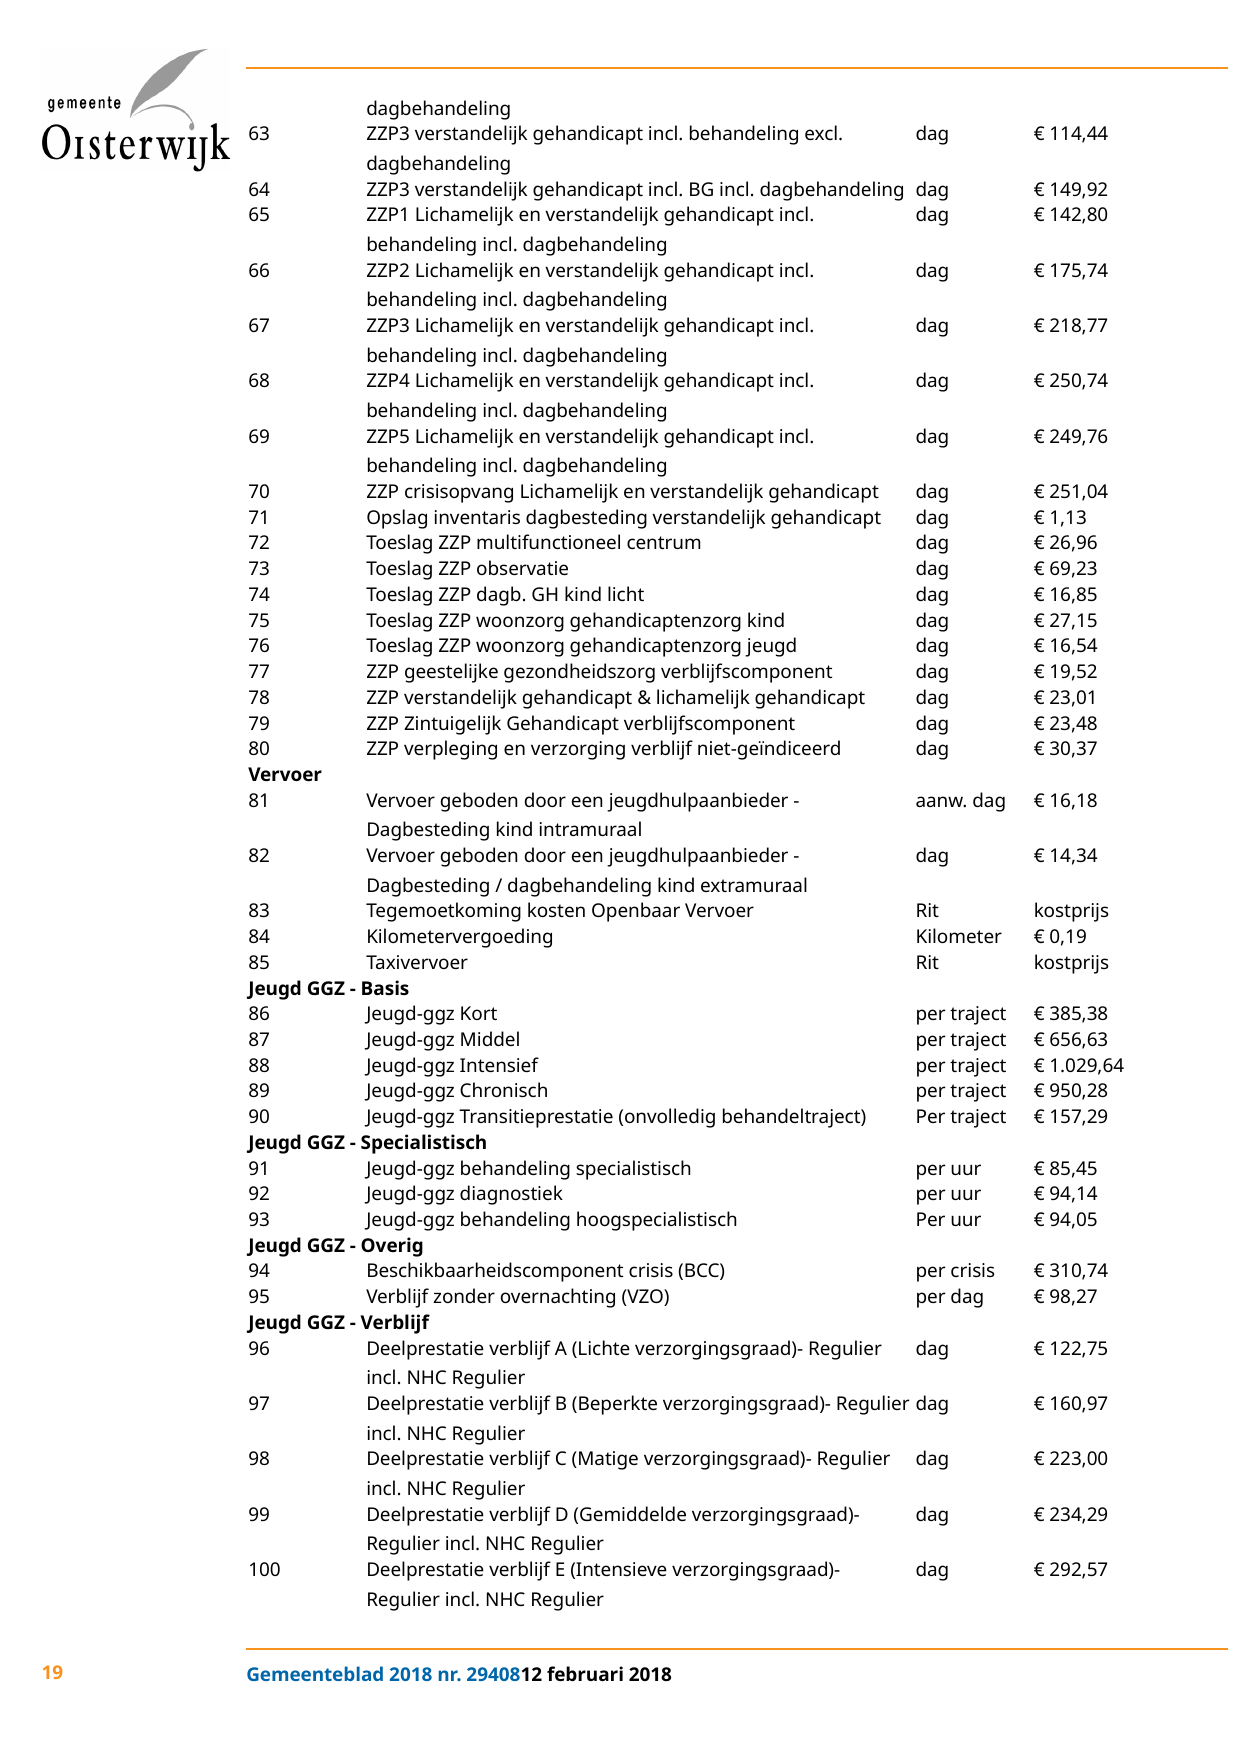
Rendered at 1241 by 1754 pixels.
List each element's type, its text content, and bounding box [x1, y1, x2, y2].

table_cell € 69,23 [1034, 555, 1152, 581]
table_cell dag [915, 735, 1033, 761]
table_cell dag [915, 1446, 1033, 1501]
table_cell € 85,45 [1034, 1155, 1152, 1181]
table_cell Toeslag ZZP multifunctioneel centrum [366, 530, 915, 555]
table_cell 89 [248, 1078, 366, 1103]
table_cell 80 [248, 735, 366, 761]
table_cell € 250,74 [1034, 368, 1152, 423]
table_cell per uur [915, 1155, 1033, 1181]
table_cell [1034, 95, 1152, 121]
table_cell 88 [248, 1052, 366, 1078]
table_cell € 27,15 [1034, 607, 1152, 632]
table_cell dag [915, 257, 1033, 312]
table_cell Deelprestatie verblijf D (Gemiddelde verzorgingsgraad)- Regulier incl. NHC Regulier [366, 1501, 915, 1556]
table_cell Jeugd-ggz behandeling specialistisch [366, 1155, 915, 1181]
table_cell per traject [915, 1026, 1033, 1052]
table_cell Vervoer [248, 761, 1152, 787]
table_cell € 218,77 [1034, 312, 1152, 367]
table_cell € 149,92 [1034, 176, 1152, 202]
table_cell € 223,00 [1034, 1446, 1152, 1501]
table_cell Jeugd-ggz diagnostiek [366, 1181, 915, 1206]
table_cell dag [915, 368, 1033, 423]
table_cell Toeslag ZZP woonzorg gehandicaptenzorg kind [366, 607, 915, 632]
table_cell € 385,38 [1034, 1000, 1152, 1026]
table_cell Deelprestatie verblijf C (Matige verzorgingsgraad)- Regulier incl. NHC Regulier [366, 1446, 915, 1501]
table_cell [915, 95, 1033, 121]
table_cell 77 [248, 658, 366, 684]
table_cell dag [915, 555, 1033, 581]
picture [41, 47, 231, 172]
table_cell 78 [248, 684, 366, 710]
table_cell per uur [915, 1181, 1033, 1206]
table_cell Kilometer [915, 923, 1033, 949]
table_cell 93 [248, 1206, 366, 1232]
table_cell 64 [248, 176, 366, 202]
table_cell dagbehandeling [366, 95, 915, 121]
table_cell per traject [915, 1052, 1033, 1078]
table_cell Vervoer geboden door een jeugdhulpaanbieder - Dagbesteding kind intramuraal [366, 787, 915, 842]
table_cell Per uur [915, 1206, 1033, 1232]
table_cell Per traject [915, 1103, 1033, 1129]
table_cell € 160,97 [1034, 1390, 1152, 1446]
table_cell € 157,29 [1034, 1103, 1152, 1129]
table_cell € 114,44 [1034, 121, 1152, 176]
table_cell Beschikbaarheidscomponent crisis (BCC) [366, 1258, 915, 1283]
table_cell dag [915, 684, 1033, 710]
table_cell dag [915, 1501, 1033, 1556]
table_cell € 142,80 [1034, 202, 1152, 257]
table_cell ZZP2 Lichamelijk en verstandelijk gehandicapt incl. behandeling incl. dagbehandeling [366, 257, 915, 312]
table_cell dag [915, 530, 1033, 555]
table_cell Jeugd GGZ - Verblijf [248, 1309, 1152, 1335]
table_cell dag [915, 710, 1033, 735]
table_cell 91 [248, 1155, 366, 1181]
table_cell 75 [248, 607, 366, 632]
table_cell ZZP Zintuigelijk Gehandicapt verblijfscomponent [366, 710, 915, 735]
table_cell € 26,96 [1034, 530, 1152, 555]
table_cell € 310,74 [1034, 1258, 1152, 1283]
table_cell Deelprestatie verblijf A (Lichte verzorgingsgraad)- Regulier incl. NHC Regulier [366, 1335, 915, 1390]
table_cell € 94,14 [1034, 1181, 1152, 1206]
table_cell 95 [248, 1284, 366, 1309]
table_cell Deelprestatie verblijf E (Intensieve verzorgingsgraad)- Regulier incl. NHC Regulier [366, 1556, 915, 1611]
table_cell dag [915, 607, 1033, 632]
table_cell € 249,76 [1034, 423, 1152, 478]
table_cell Jeugd-ggz behandeling hoogspecialistisch [366, 1206, 915, 1232]
table_cell per dag [915, 1284, 1033, 1309]
table_cell ZZP5 Lichamelijk en verstandelijk gehandicapt incl. behandeling incl. dagbehandeling [366, 423, 915, 478]
table_cell ZZP1 Lichamelijk en verstandelijk gehandicapt incl. behandeling incl. dagbehandeling [366, 202, 915, 257]
table_cell Jeugd GGZ - Basis [248, 975, 1152, 1000]
table_cell 84 [248, 923, 366, 949]
table_cell ZZP4 Lichamelijk en verstandelijk gehandicapt incl. behandeling incl. dagbehandeling [366, 368, 915, 423]
table_cell ZZP verstandelijk gehandicapt & lichamelijk gehandicapt [366, 684, 915, 710]
table_cell 99 [248, 1501, 366, 1556]
table_cell ZZP verpleging en verzorging verblijf niet-geïndiceerd [366, 735, 915, 761]
table_cell 98 [248, 1446, 366, 1501]
table_cell per crisis [915, 1258, 1033, 1283]
table_cell dag [915, 176, 1033, 202]
table_cell dag [915, 202, 1033, 257]
table_cell 68 [248, 368, 366, 423]
table_cell dag [915, 423, 1033, 478]
table_cell 90 [248, 1103, 366, 1129]
table_cell dag [915, 1390, 1033, 1446]
table_cell dag [915, 1335, 1033, 1390]
table_cell 92 [248, 1181, 366, 1206]
table_cell per traject [915, 1000, 1033, 1026]
table_cell Jeugd-ggz Kort [366, 1000, 915, 1026]
table_cell Toeslag ZZP dagb. GH kind licht [366, 581, 915, 607]
table_cell Jeugd GGZ - Specialistisch [248, 1129, 1152, 1155]
table_cell 74 [248, 581, 366, 607]
table_cell 66 [248, 257, 366, 312]
table_cell 67 [248, 312, 366, 367]
table_cell € 16,85 [1034, 581, 1152, 607]
table_cell Tegemoetkoming kosten Openbaar Vervoer [366, 898, 915, 923]
table_cell € 122,75 [1034, 1335, 1152, 1390]
table_cell Jeugd-ggz Middel [366, 1026, 915, 1052]
table_cell 69 [248, 423, 366, 478]
table_cell dag [915, 658, 1033, 684]
table_cell 76 [248, 633, 366, 658]
table_cell Rit [915, 949, 1033, 975]
table_cell € 30,37 [1034, 735, 1152, 761]
table_cell dag [915, 1556, 1033, 1611]
table_cell 73 [248, 555, 366, 581]
table_cell dag [915, 504, 1033, 529]
table_cell 94 [248, 1258, 366, 1283]
table_cell Opslag inventaris dagbesteding verstandelijk gehandicapt [366, 504, 915, 529]
table_cell dag [915, 478, 1033, 504]
table_cell € 1,13 [1034, 504, 1152, 529]
table_cell Rit [915, 898, 1033, 923]
table_cell € 23,48 [1034, 710, 1152, 735]
table_cell dag [915, 633, 1033, 658]
table_cell 65 [248, 202, 366, 257]
table_cell € 98,27 [1034, 1284, 1152, 1309]
table_cell Kilometervergoeding [366, 923, 915, 949]
table_cell dag [915, 581, 1033, 607]
table_cell aanw. dag [915, 787, 1033, 842]
table_cell 63 [248, 121, 366, 176]
table_cell € 656,63 [1034, 1026, 1152, 1052]
table_cell € 94,05 [1034, 1206, 1152, 1232]
table_cell 71 [248, 504, 366, 529]
table_cell € 234,29 [1034, 1501, 1152, 1556]
table_cell Jeugd GGZ - Overig [248, 1232, 1152, 1258]
table_cell Toeslag ZZP woonzorg gehandicaptenzorg jeugd [366, 633, 915, 658]
table_cell 86 [248, 1000, 366, 1026]
table_cell dag [915, 842, 1033, 897]
table_cell € 251,04 [1034, 478, 1152, 504]
table_cell ZZP crisisopvang Lichamelijk en verstandelijk gehandicapt [366, 478, 915, 504]
table_cell Verblijf zonder overnachting (VZO) [366, 1284, 915, 1309]
table_cell Taxivervoer [366, 949, 915, 975]
table_cell Jeugd-ggz Transitieprestatie (onvolledig behandeltraject) [366, 1103, 915, 1129]
table_cell 79 [248, 710, 366, 735]
table_cell per traject [915, 1078, 1033, 1103]
table_cell kostprijs [1034, 898, 1152, 923]
table_cell € 292,57 [1034, 1556, 1152, 1611]
table_cell € 175,74 [1034, 257, 1152, 312]
table_cell dag [915, 312, 1033, 367]
table_cell € 1.029,64 [1034, 1052, 1152, 1078]
table_cell Vervoer geboden door een jeugdhulpaanbieder - Dagbesteding / dagbehandeling kind extramuraal [366, 842, 915, 897]
table_cell 97 [248, 1390, 366, 1446]
table_cell ZZP3 Lichamelijk en verstandelijk gehandicapt incl. behandeling incl. dagbehandeling [366, 312, 915, 367]
table_cell 83 [248, 898, 366, 923]
table_cell kostprijs [1034, 949, 1152, 975]
table_cell dag [915, 121, 1033, 176]
table_cell 82 [248, 842, 366, 897]
table_cell Deelprestatie verblijf B (Beperkte verzorgingsgraad)- Regulier incl. NHC Regulier [366, 1390, 915, 1446]
table_cell ZZP geestelijke gezondheidszorg verblijfscomponent [366, 658, 915, 684]
table_cell 96 [248, 1335, 366, 1390]
table_cell € 14,34 [1034, 842, 1152, 897]
table_cell ZZP3 verstandelijk gehandicapt incl. BG incl. dagbehandeling [366, 176, 915, 202]
table_cell 81 [248, 787, 366, 842]
table_cell Jeugd-ggz Chronisch [366, 1078, 915, 1103]
table_cell € 19,52 [1034, 658, 1152, 684]
table_cell € 0,19 [1034, 923, 1152, 949]
table_cell € 16,18 [1034, 787, 1152, 842]
table_cell € 950,28 [1034, 1078, 1152, 1103]
table_cell Toeslag ZZP observatie [366, 555, 915, 581]
table_cell € 16,54 [1034, 633, 1152, 658]
table_cell 87 [248, 1026, 366, 1052]
table_cell [248, 95, 366, 121]
table_cell ZZP3 verstandelijk gehandicapt incl. behandeling excl. dagbehandeling [366, 121, 915, 176]
table_cell 100 [248, 1556, 366, 1611]
table_cell 70 [248, 478, 366, 504]
table_cell 85 [248, 949, 366, 975]
table_cell Jeugd-ggz Intensief [366, 1052, 915, 1078]
table_cell € 23,01 [1034, 684, 1152, 710]
table_cell 72 [248, 530, 366, 555]
